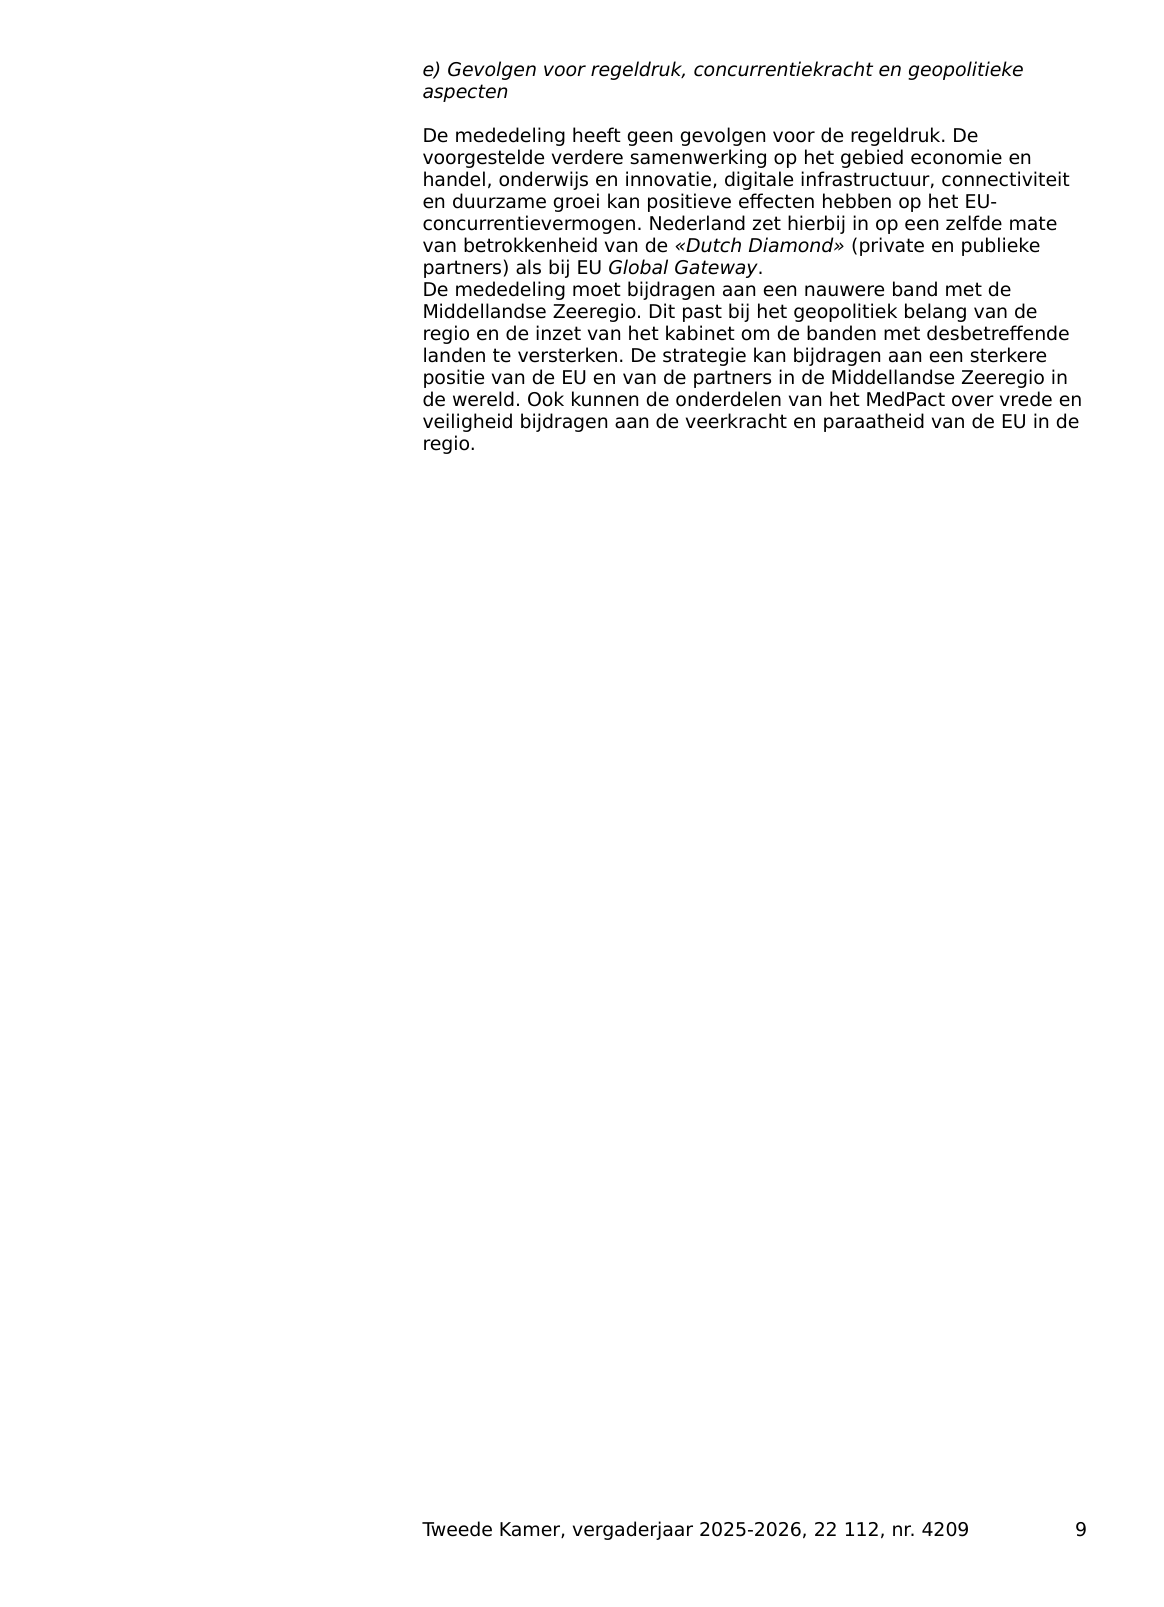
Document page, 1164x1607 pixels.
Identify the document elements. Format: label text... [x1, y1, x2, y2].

text De mededeling heeft geen gevolgen voor de regeldruk. De voorgestelde verdere samenwerking op het gebied economie en handel, onderwijs en innovatie, digitale infrastructuur, connectiviteit en duurzame groei kan positieve effecten hebben op het EU-concurrentievermogen. Nederland zet hierbij in op een zelfde mate van betrokkenheid van de «Dutch Diamond» (private en publieke partners) als bij EU Global Gateway. [422, 125, 1087, 279]
subtitle e) Gevolgen voor regeldruk, concurrentiekracht en geopolitieke aspecten [422, 59, 1087, 103]
text De mededeling moet bijdragen aan een nauwere band met de Middellandse Zeeregio. Dit past bij het geopolitiek belang van de regio en de inzet van het kabinet om de banden met desbetreffende landen te versterken. De strategie kan bijdragen aan een sterkere positie van de EU en van de partners in de Middellandse Zeeregio in de wereld. Ook kunnen de onderdelen van het MedPact over vrede en veiligheid bijdragen aan de veerkracht en paraatheid van de EU in de regio. [422, 279, 1087, 455]
